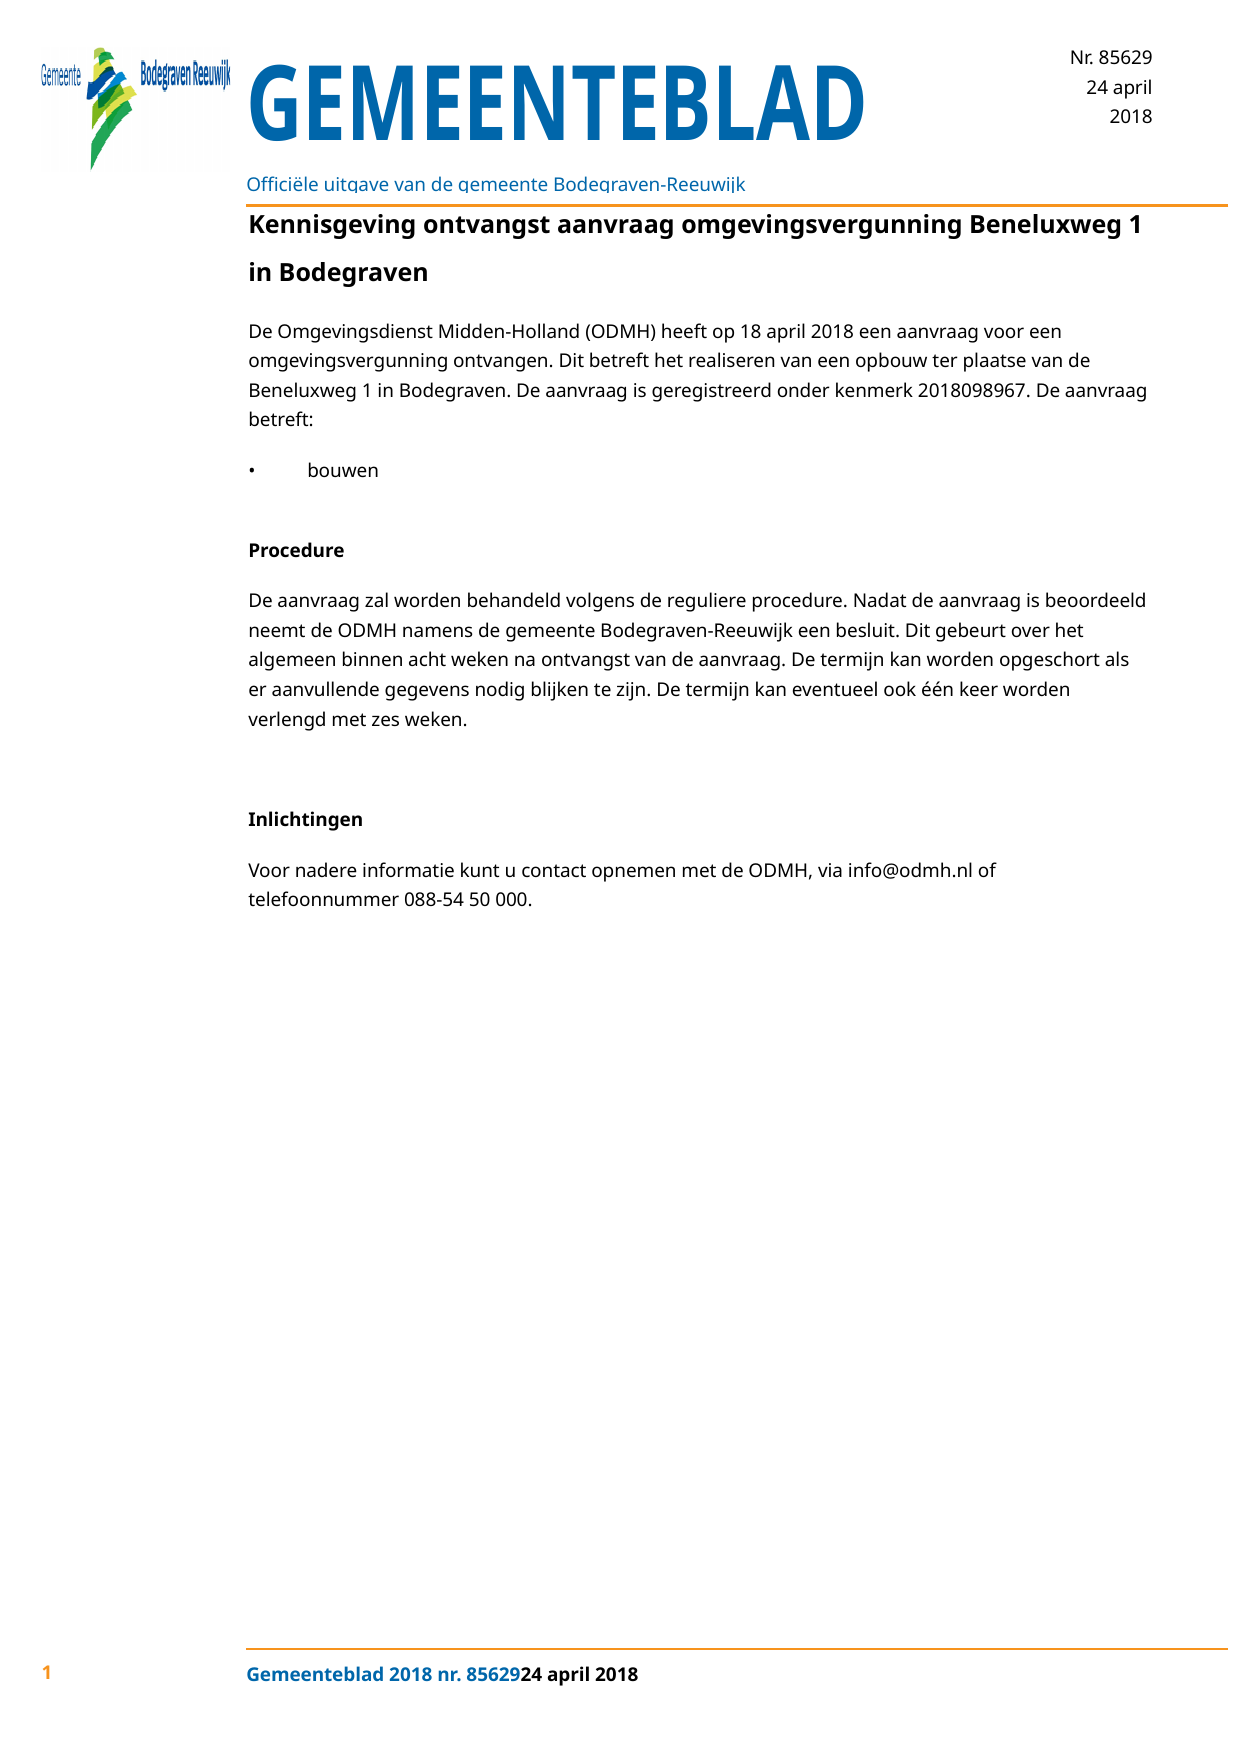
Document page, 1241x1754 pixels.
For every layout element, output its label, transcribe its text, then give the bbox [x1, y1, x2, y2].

text Inlichtingen [248, 807, 1152, 832]
text Kennisgeving ontvangst aanvraag omgevingsvergunning Beneluxweg 1 in Bodegraven [248, 207, 1152, 288]
text De Omgevingsdienst Midden-Holland (ODMH) heeft op 18 april 2018 een aanvraag voor een omgevingsvergunning ontvangen. Dit betreft het realiseren van een opbouw ter plaatse van de Beneluxweg 1 in Bodegraven. De aanvraag is geregistreerd onder kenmerk 2018098967. De aanvraag betreft: [248, 318, 1152, 432]
picture [41, 47, 231, 172]
text De aanvraag zal worden behandeld volgens de reguliere procedure. Nadat de aanvraag is beoordeeld neemt de ODMH namens de gemeente Bodegraven-Reeuwijk een besluit. Dit gebeurt over het algemeen binnen acht weken na ontvangst van de aanvraag. De termijn kan worden opgeschort als er aanvullende gegevens nodig blijken te zijn. De termijn kan eventueel ook één keer worden verlengd met zes weken. [248, 587, 1152, 732]
text Procedure [248, 537, 1152, 563]
list bouwen [248, 457, 1152, 483]
text Voor nadere informatie kunt u contact opnemen met de ODMH, via info@odmh.nl of telefoonnummer 088-54 50 000. [248, 857, 1152, 912]
